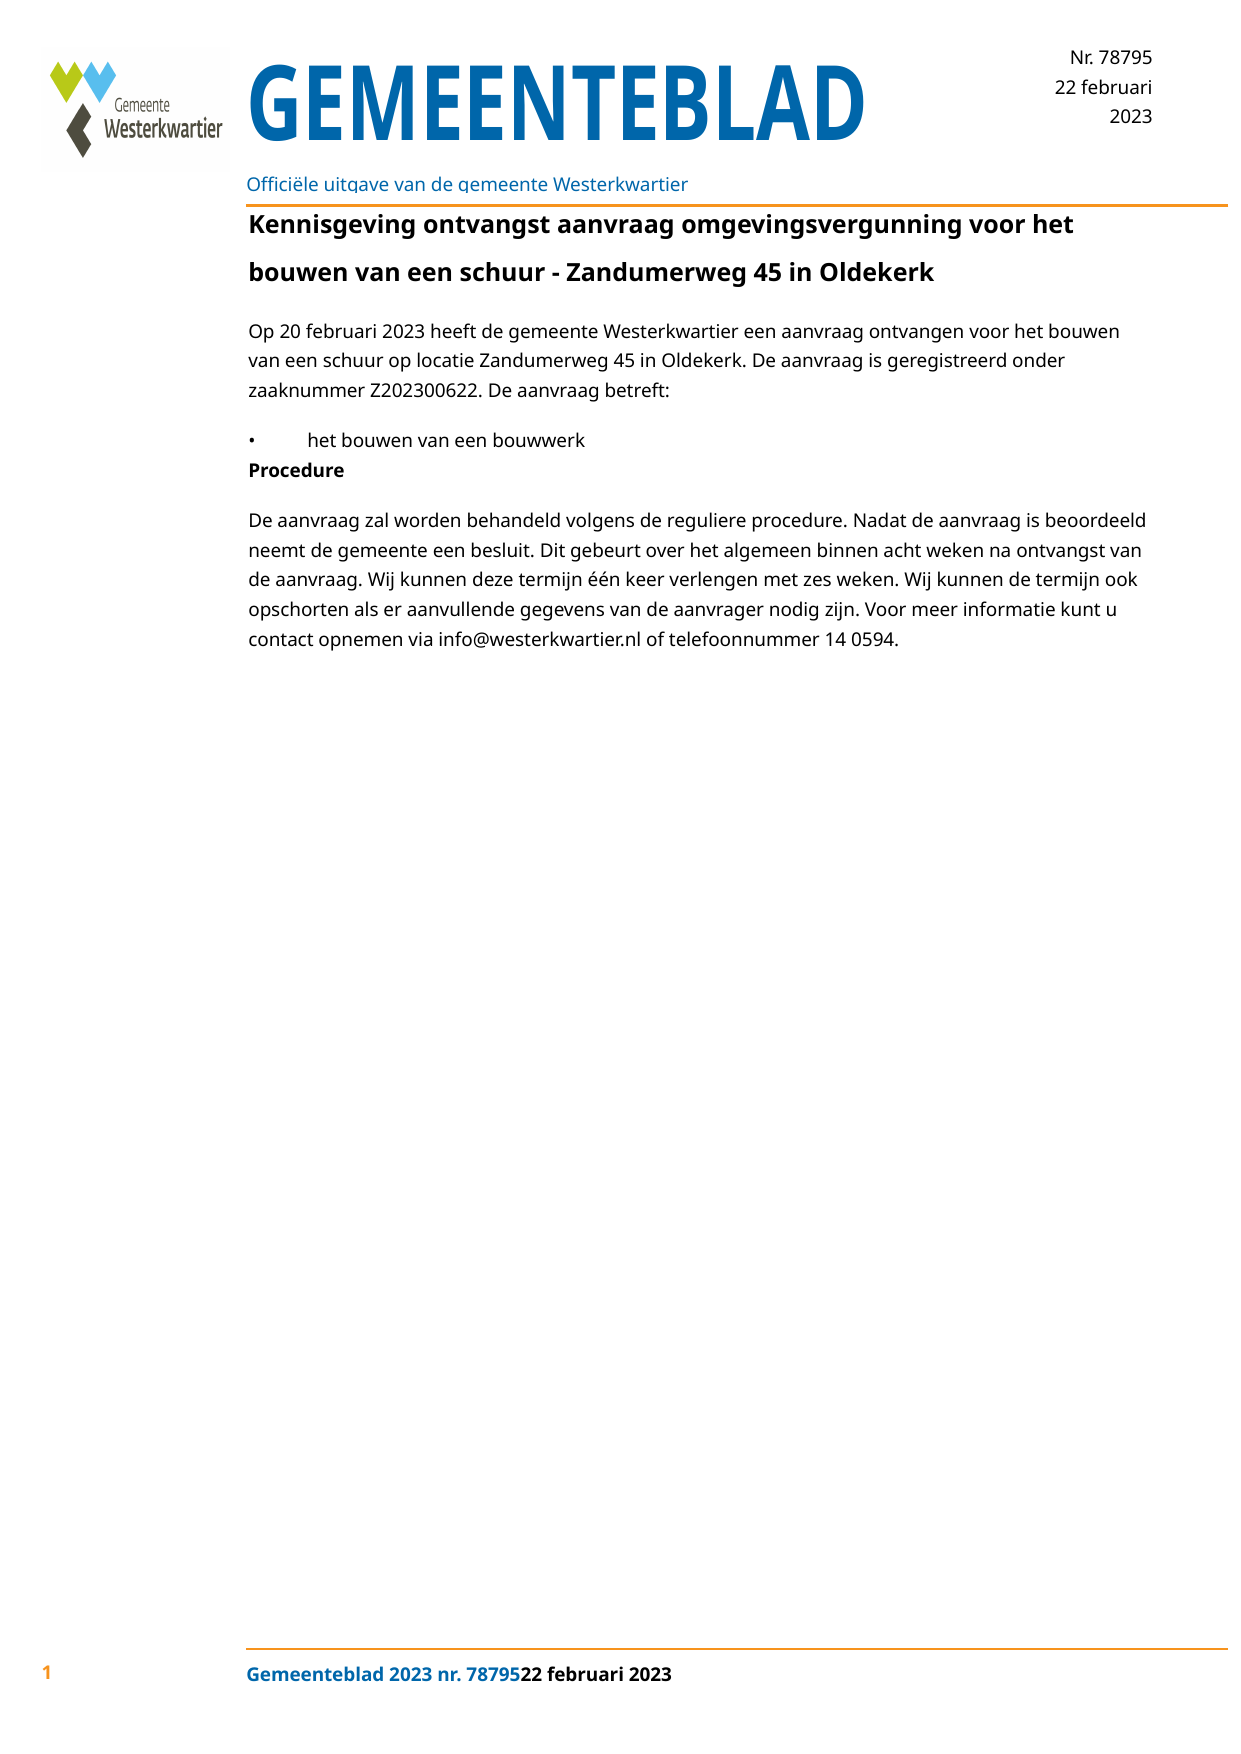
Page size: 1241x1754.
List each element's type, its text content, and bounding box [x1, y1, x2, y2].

picture [41, 47, 231, 172]
text Kennisgeving ontvangst aanvraag omgevingsvergunning voor het bouwen van een schuur - Zandumerweg 45 in Oldekerk [248, 207, 1152, 288]
list het bouwen van een bouwwerk [248, 427, 1152, 453]
text Op 20 februari 2023 heeft de gemeente Westerkwartier een aanvraag ontvangen voor het bouwen van een schuur op locatie Zandumerweg 45 in Oldekerk. De aanvraag is geregistreerd onder zaaknummer Z202300622. De aanvraag betreft: [248, 318, 1152, 403]
text Procedure [248, 457, 1152, 483]
text De aanvraag zal worden behandeld volgens de reguliere procedure. Nadat de aanvraag is beoordeeld neemt de gemeente een besluit. Dit gebeurt over het algemeen binnen acht weken na ontvangst van de aanvraag. Wij kunnen deze termijn één keer verlengen met zes weken. Wij kunnen de termijn ook opschorten als er aanvullende gegevens van de aanvrager nodig zijn. Voor meer informatie kunt u contact opnemen via info@westerkwartier.nl of telefoonnummer 14 0594. [248, 507, 1152, 652]
